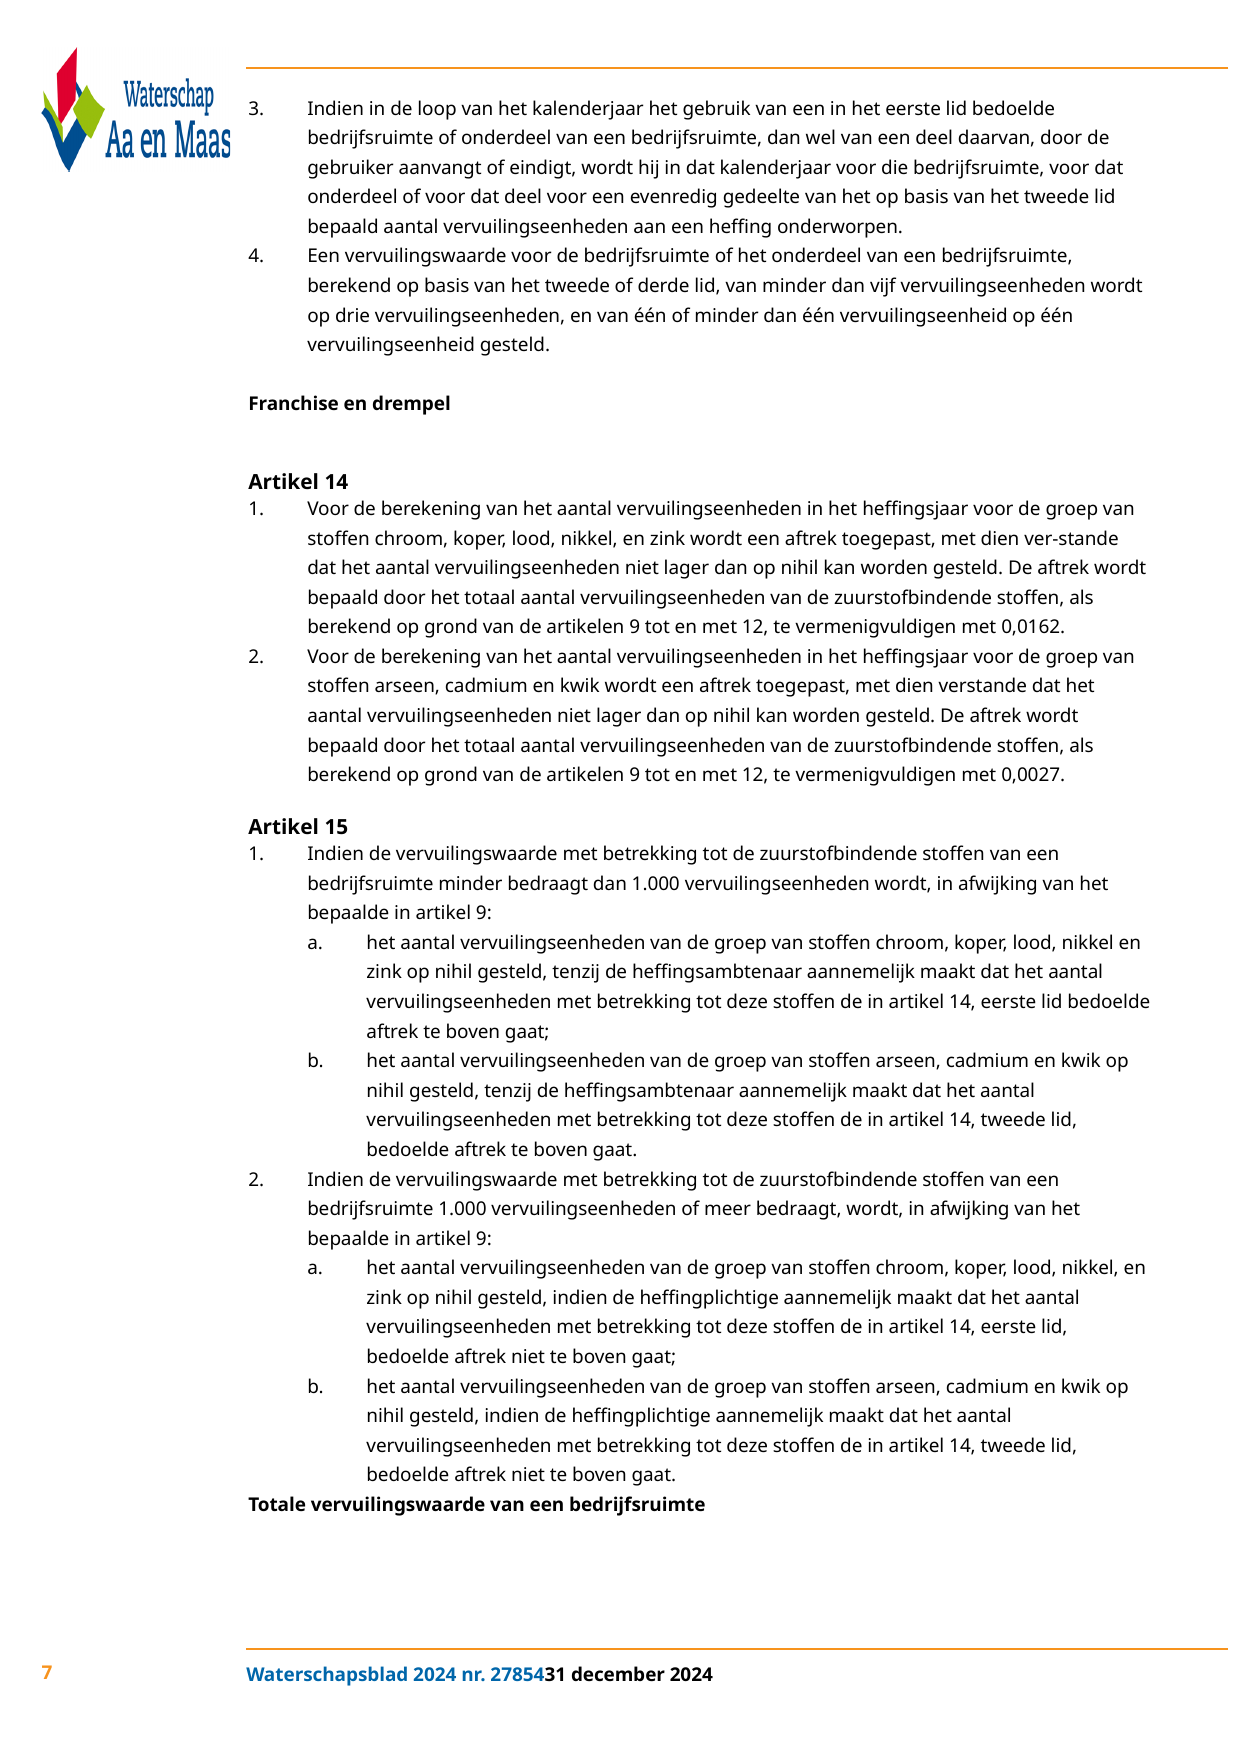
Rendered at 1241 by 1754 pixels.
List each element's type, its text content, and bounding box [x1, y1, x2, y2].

list Een vervuilingswaarde voor de bedrijfsruimte of het onderdeel van een bedrijfsruimte, berekend op basis van het tweede of derde lid, van minder dan vijf vervuilingseenheden wordt op drie vervuilingseenheden, en van één of minder dan één vervuilingseenheid op één vervuilingseenheid gesteld. [248, 243, 1152, 357]
list Indien in de loop van het kalenderjaar het gebruik van een in het eerste lid bedoelde bedrijfsruimte of onderdeel van een bedrijfsruimte, dan wel van een deel daarvan, door de gebruiker aanvangt of eindigt, wordt hij in dat kalenderjaar voor die bedrijfsruimte, voor dat onderdeel of voor dat deel voor een evenredig gedeelte van het op basis van het tweede lid bepaald aantal vervuilingseenheden aan een heffing onderworpen. [248, 95, 1152, 239]
text Totale vervuilingswaarde van een bedrijfsruimte [248, 1491, 1152, 1517]
list het aantal vervuilingseenheden van de groep van stoffen chroom, koper, lood, nikkel en zink op nihil gesteld, tenzij de heffingsambtenaar aannemelijk maakt dat het aantal vervuilingseenheden met betrekking tot deze stoffen de in artikel 14, eerste lid bedoelde aftrek te boven gaat; [307, 929, 1152, 1043]
list Indien de vervuilingswaarde met betrekking tot de zuurstofbindende stoffen van een bedrijfsruimte minder bedraagt dan 1.000 vervuilingseenheden wordt, in afwijking van het bepaalde in artikel 9: [248, 840, 1152, 925]
list Voor de berekening van het aantal vervuilingseenheden in het heffingsjaar voor de groep van stoffen arseen, cadmium en kwik wordt een aftrek toegepast, met dien verstande dat het aantal vervuilingseenheden niet lager dan op nihil kan worden gesteld. De aftrek wordt bepaald door het totaal aantal vervuilingseenheden van de zuurstofbindende stoffen, als berekend op grond van de artikelen 9 tot en met 12, te vermenigvuldigen met 0,0027. [248, 643, 1152, 787]
list het aantal vervuilingseenheden van de groep van stoffen chroom, koper, lood, nikkel, en zink op nihil gesteld, indien de heffingplichtige aannemelijk maakt dat het aantal vervuilingseenheden met betrekking tot deze stoffen de in artikel 14, eerste lid, bedoelde aftrek niet te boven gaat; [307, 1254, 1152, 1369]
text Artikel 14 [248, 467, 1152, 495]
text Franchise en drempel [248, 391, 1152, 416]
list het aantal vervuilingseenheden van de groep van stoffen arseen, cadmium en kwik op nihil gesteld, tenzij de heffingsambtenaar aannemelijk maakt dat het aantal vervuilingseenheden met betrekking tot deze stoffen de in artikel 14, tweede lid, bedoelde aftrek te boven gaat. [307, 1047, 1152, 1162]
list het aantal vervuilingseenheden van de groep van stoffen arseen, cadmium en kwik op nihil gesteld, indien de heffingplichtige aannemelijk maakt dat het aantal vervuilingseenheden met betrekking tot deze stoffen de in artikel 14, tweede lid, bedoelde aftrek niet te boven gaat. [307, 1373, 1152, 1487]
text Artikel 15 [248, 812, 1152, 840]
picture [41, 47, 231, 172]
list Voor de berekening van het aantal vervuilingseenheden in het heffingsjaar voor de groep van stoffen chroom, koper, lood, nikkel, en zink wordt een aftrek toegepast, met dien ver-stande dat het aantal vervuilingseenheden niet lager dan op nihil kan worden gesteld. De aftrek wordt bepaald door het totaal aantal vervuilingseenheden van de zuurstofbindende stoffen, als berekend op grond van de artikelen 9 tot en met 12, te vermenigvuldigen met 0,0162. [248, 495, 1152, 639]
list Indien de vervuilingswaarde met betrekking tot de zuurstofbindende stoffen van een bedrijfsruimte 1.000 vervuilingseenheden of meer bedraagt, wordt, in afwijking van het bepaalde in artikel 9: [248, 1166, 1152, 1251]
